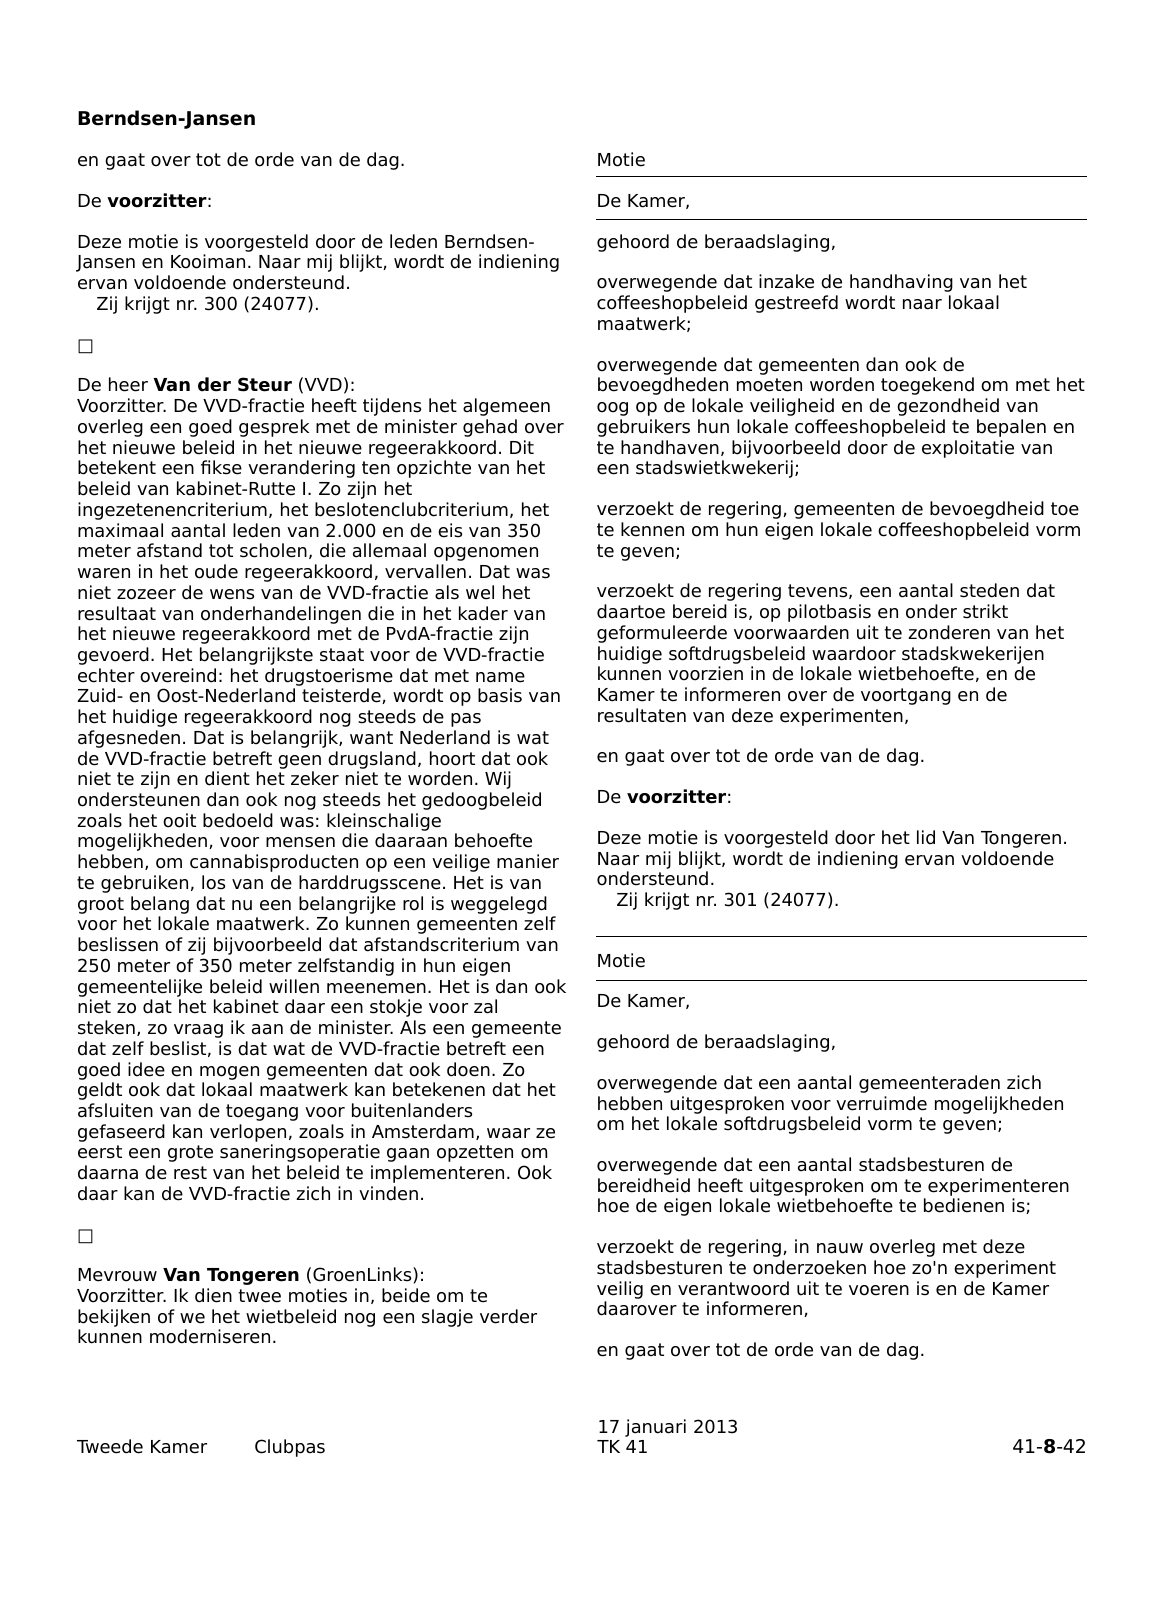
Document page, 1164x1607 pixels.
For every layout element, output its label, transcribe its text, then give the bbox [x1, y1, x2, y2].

text Voorzitter. Ik dien twee moties in, beide om te bekijken of we het wietbeleid nog een slagje verder kunnen moderniseren. [77, 1286, 567, 1348]
text Deze motie is voorgesteld door de leden Berndsen-Jansen en Kooiman. Naar mij blijkt, wordt de indiening ervan voldoende ondersteund. [77, 232, 567, 294]
text Voorzitter. De VVD-fractie heeft tijdens het algemeen overleg een goed gesprek met de minister gehad over het nieuwe beleid in het nieuwe regeerakkoord. Dit betekent een fikse verandering ten opzichte van het beleid van kabinet-Rutte I. Zo zijn het ingezetenencriterium, het beslotenclubcriterium, het maximaal aantal leden van 2.000 en de eis van 350 meter afstand tot scholen, die allemaal opgenomen waren in het oude regeerakkoord, vervallen. Dat was niet zozeer de wens van de VVD-fractie als wel het resultaat van onderhandelingen die in het kader van het nieuwe regeerakkoord met de PvdA-fractie zijn gevoerd. Het belangrijkste staat voor de VVD-fractie echter overeind: het drugstoerisme dat met name Zuid- en Oost-Nederland teisterde, wordt op basis van het huidige regeerakkoord nog steeds de pas afgesneden. Dat is belangrijk, want Nederland is wat de VVD-fractie betreft geen drugsland, hoort dat ook niet te zijn en dient het zeker niet te worden. Wij ondersteunen dan ook nog steeds het gedoogbeleid zoals het ooit bedoeld was: kleinschalige mogelijkheden, voor mensen die daaraan behoefte hebben, om cannabisproducten op een veilige manier te gebruiken, los van de harddrugsscene. Het is van groot belang dat nu een belangrijke rol is weggelegd voor het lokale maatwerk. Zo kunnen gemeenten zelf beslissen of zij bijvoorbeeld dat afstandscriterium van 250 meter of 350 meter zelfstandig in hun eigen gemeentelijke beleid willen meenemen. Het is dan ook niet zo dat het kabinet daar een stokje voor zal steken, zo vraag ik aan de minister. Als een gemeente dat zelf beslist, is dat wat de VVD-fractie betreft een goed idee en mogen gemeenten dat ook doen. Zo geldt ook dat lokaal maatwerk kan betekenen dat het afsluiten van de toegang voor buitenlanders gefaseerd kan verlopen, zoals in Amsterdam, waar ze eerst een grote saneringsoperatie gaan opzetten om daarna de rest van het beleid te implementeren. Ook daar kan de VVD-fractie zich in vinden. [77, 396, 567, 1204]
text en gaat over tot de orde van de dag. [77, 150, 567, 171]
text De heer Van der Steur (VVD): [77, 375, 567, 396]
text overwegende dat een aantal gemeenteraden zich hebben uitgesproken voor verruimde mogelijkheden om het lokale softdrugsbeleid vorm te geven; [596, 1073, 1087, 1135]
text verzoekt de regering, gemeenten de bevoegdheid toe te kennen om hun eigen lokale coffeeshopbeleid vorm te geven; [596, 499, 1087, 561]
text Mevrouw Van Tongeren (GroenLinks): [77, 1265, 567, 1286]
text en gaat over tot de orde van de dag. [596, 746, 1087, 767]
text gehoord de beraadslaging, [596, 1032, 1087, 1053]
text verzoekt de regering, in nauw overleg met deze stadsbesturen te onderzoeken hoe zo'n experiment veilig en verantwoord uit te voeren is en de Kamer daarover te informeren, [596, 1237, 1087, 1320]
text gehoord de beraadslaging, [596, 232, 1087, 252]
text □ [77, 1224, 567, 1245]
text De Kamer, [596, 991, 1087, 1012]
text Zij krijgt nr. 300 (24077). [77, 294, 567, 314]
text Motie [596, 951, 1087, 971]
text Motie [596, 150, 1087, 171]
text De voorzitter: [77, 191, 567, 212]
text overwegende dat inzake de handhaving van het coffeeshopbeleid gestreefd wordt naar lokaal maatwerk; [596, 272, 1087, 334]
text Zij krijgt nr. 301 (24077). [596, 890, 1087, 911]
text De Kamer, [596, 191, 1087, 212]
text overwegende dat een aantal stadsbesturen de bereidheid heeft uitgesproken om te experimenteren hoe de eigen lokale wietbehoefte te bedienen is; [596, 1155, 1087, 1217]
text overwegende dat gemeenten dan ook de bevoegdheden moeten worden toegekend om met het oog op de lokale veiligheid en de gezondheid van gebruikers hun lokale coffeeshopbeleid te bepalen en te handhaven, bijvoorbeeld door de exploitatie van een stadswietkwekerij; [596, 354, 1087, 479]
text De voorzitter: [596, 787, 1087, 808]
text □ [77, 334, 567, 355]
text Deze motie is voorgesteld door het lid Van Tongeren. Naar mij blijkt, wordt de indiening ervan voldoende ondersteund. [596, 828, 1087, 890]
text verzoekt de regering tevens, een aantal steden dat daartoe bereid is, op pilotbasis en onder strikt geformuleerde voorwaarden uit te zonderen van het huidige softdrugsbeleid waardoor stadskwekerijen kunnen voorzien in de lokale wietbehoefte, en de Kamer te informeren over de voortgang en de resultaten van deze experimenten, [596, 581, 1087, 726]
text en gaat over tot de orde van de dag. [596, 1340, 1087, 1361]
